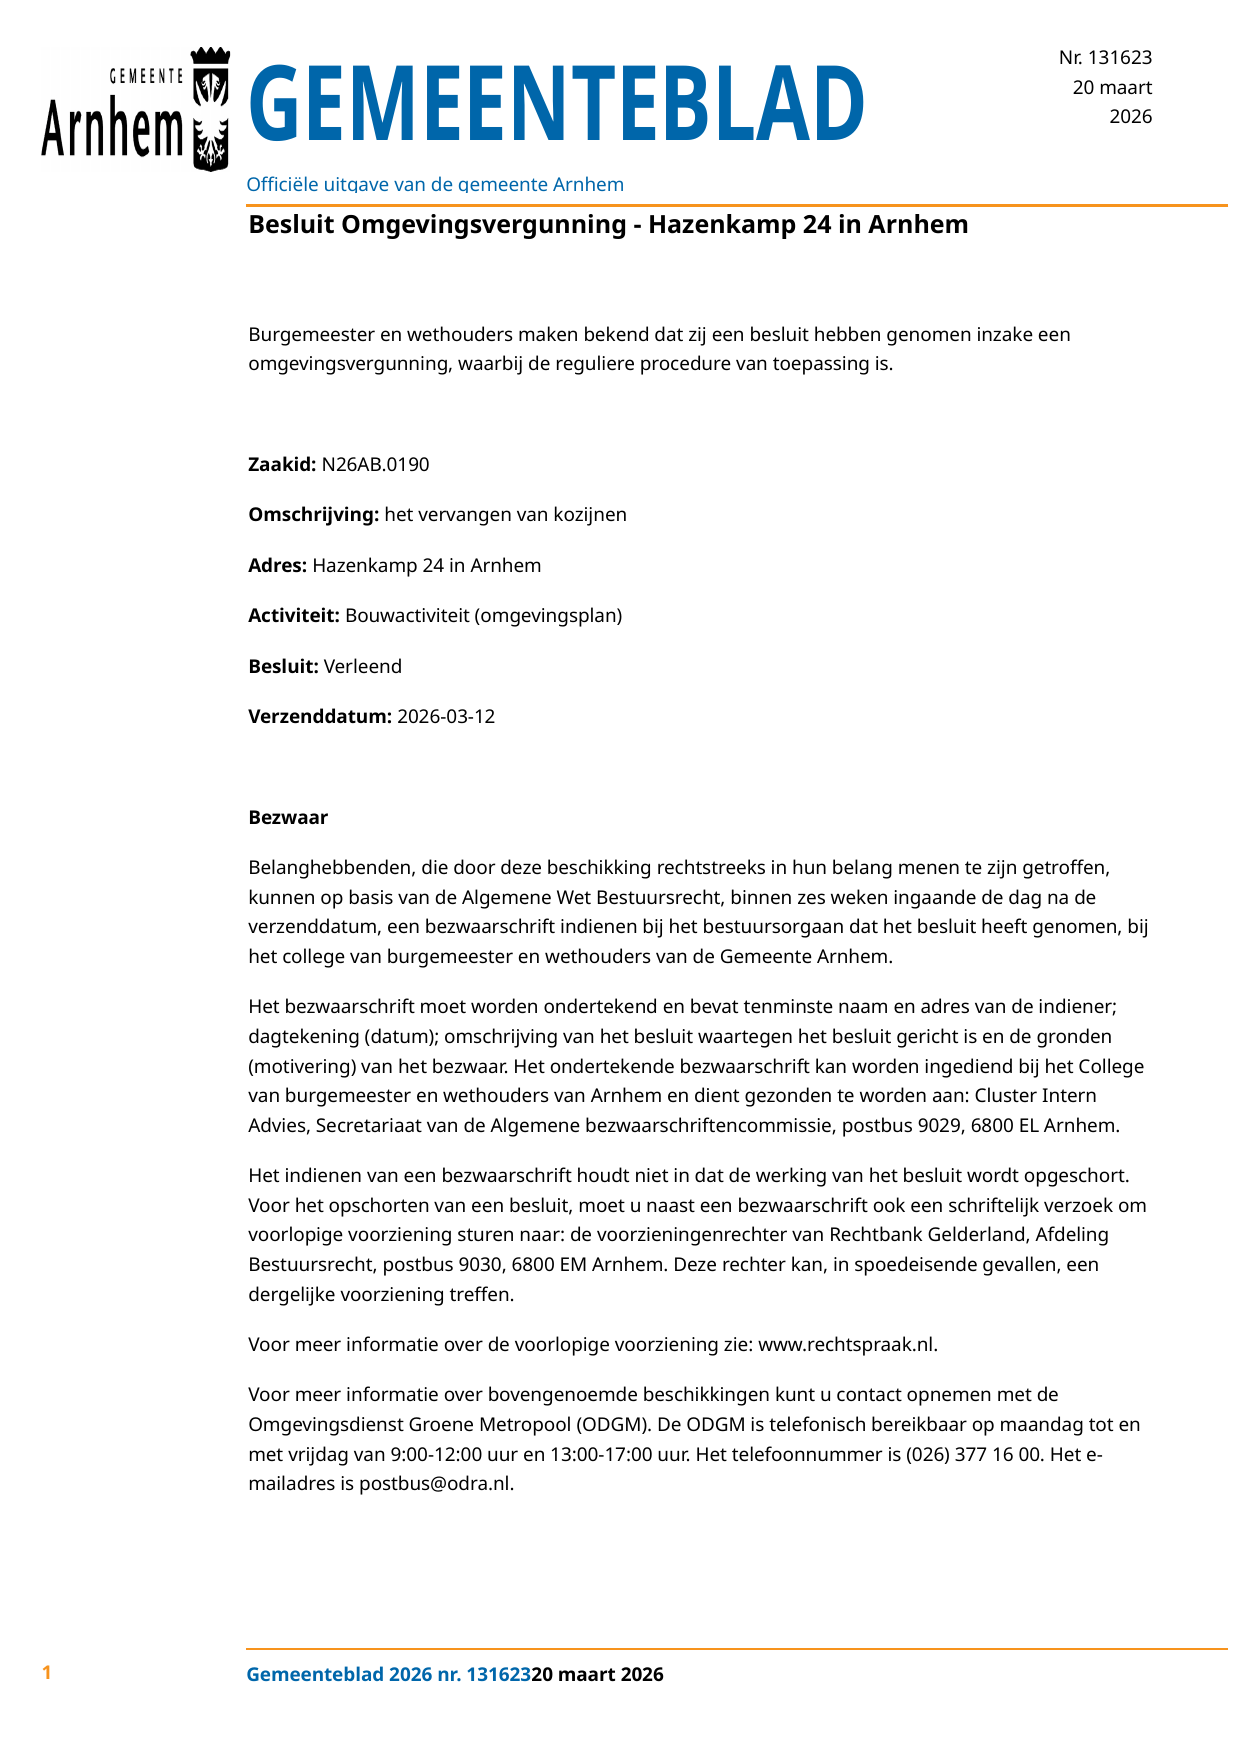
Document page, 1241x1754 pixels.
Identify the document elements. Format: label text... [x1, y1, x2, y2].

text Bezwaar [248, 804, 1152, 830]
text Voor meer informatie over de voorlopige voorziening zie: www.rechtspraak.nl. [248, 1331, 1152, 1357]
text Belanghebbenden, die door deze beschikking rechtstreeks in hun belang menen te zijn getroffen, kunnen op basis van de Algemene Wet Bestuursrecht, binnen zes weken ingaande de dag na de verzenddatum, een bezwaarschrift indienen bij het bestuursorgaan dat het besluit heeft genomen, bij het college van burgemeester en wethouders van de Gemeente Arnhem. [248, 854, 1152, 969]
picture [41, 47, 231, 172]
text Activiteit: Bouwactiviteit (omgevingsplan) [248, 602, 1152, 628]
text Besluit Omgevingsvergunning - Hazenkamp 24 in Arnhem [248, 207, 1152, 241]
text Zaakid: N26AB.0190 [248, 451, 1152, 477]
text Voor meer informatie over bovengenoemde beschikkingen kunt u contact opnemen met de Omgevingsdienst Groene Metropool (ODGM). De ODGM is telefonisch bereikbaar op maandag tot en met vrijdag van 9:00-12:00 uur en 13:00-17:00 uur. Het telefoonnummer is (026) 377 16 00. Het e-mailadres is postbus@odra.nl. [248, 1382, 1152, 1496]
text Besluit: Verleend [248, 653, 1152, 678]
text Het indienen van een bezwaarschrift houdt niet in dat de werking van het besluit wordt opgeschort. Voor het opschorten van een besluit, moet u naast een bezwaarschrift ook een schriftelijk verzoek om voorlopige voorziening sturen naar: de voorzieningenrechter van Rechtbank Gelderland, Afdeling Bestuursrecht, postbus 9030, 6800 EM Arnhem. Deze rechter kan, in spoedeisende gevallen, een dergelijke voorziening treffen. [248, 1162, 1152, 1306]
text Verzenddatum: 2026-03-12 [248, 703, 1152, 729]
text Het bezwaarschrift moet worden ondertekend en bevat tenminste naam en adres van de indiener; dagtekening (datum); omschrijving van het besluit waartegen het besluit gericht is en de gronden (motivering) van het bezwaar. Het ondertekende bezwaarschrift kan worden ingediend bij het College van burgemeester en wethouders van Arnhem en dient gezonden te worden aan: Cluster Intern Advies, Secretariaat van de Algemene bezwaarschriftencommissie, postbus 9029, 6800 EL Arnhem. [248, 994, 1152, 1138]
text Omschrijving: het vervangen van kozijnen [248, 502, 1152, 527]
text Adres: Hazenkamp 24 in Arnhem [248, 552, 1152, 578]
text Burgemeester en wethouders maken bekend dat zij een besluit hebben genomen inzake een omgevingsvergunning, waarbij de reguliere procedure van toepassing is. [248, 321, 1152, 376]
